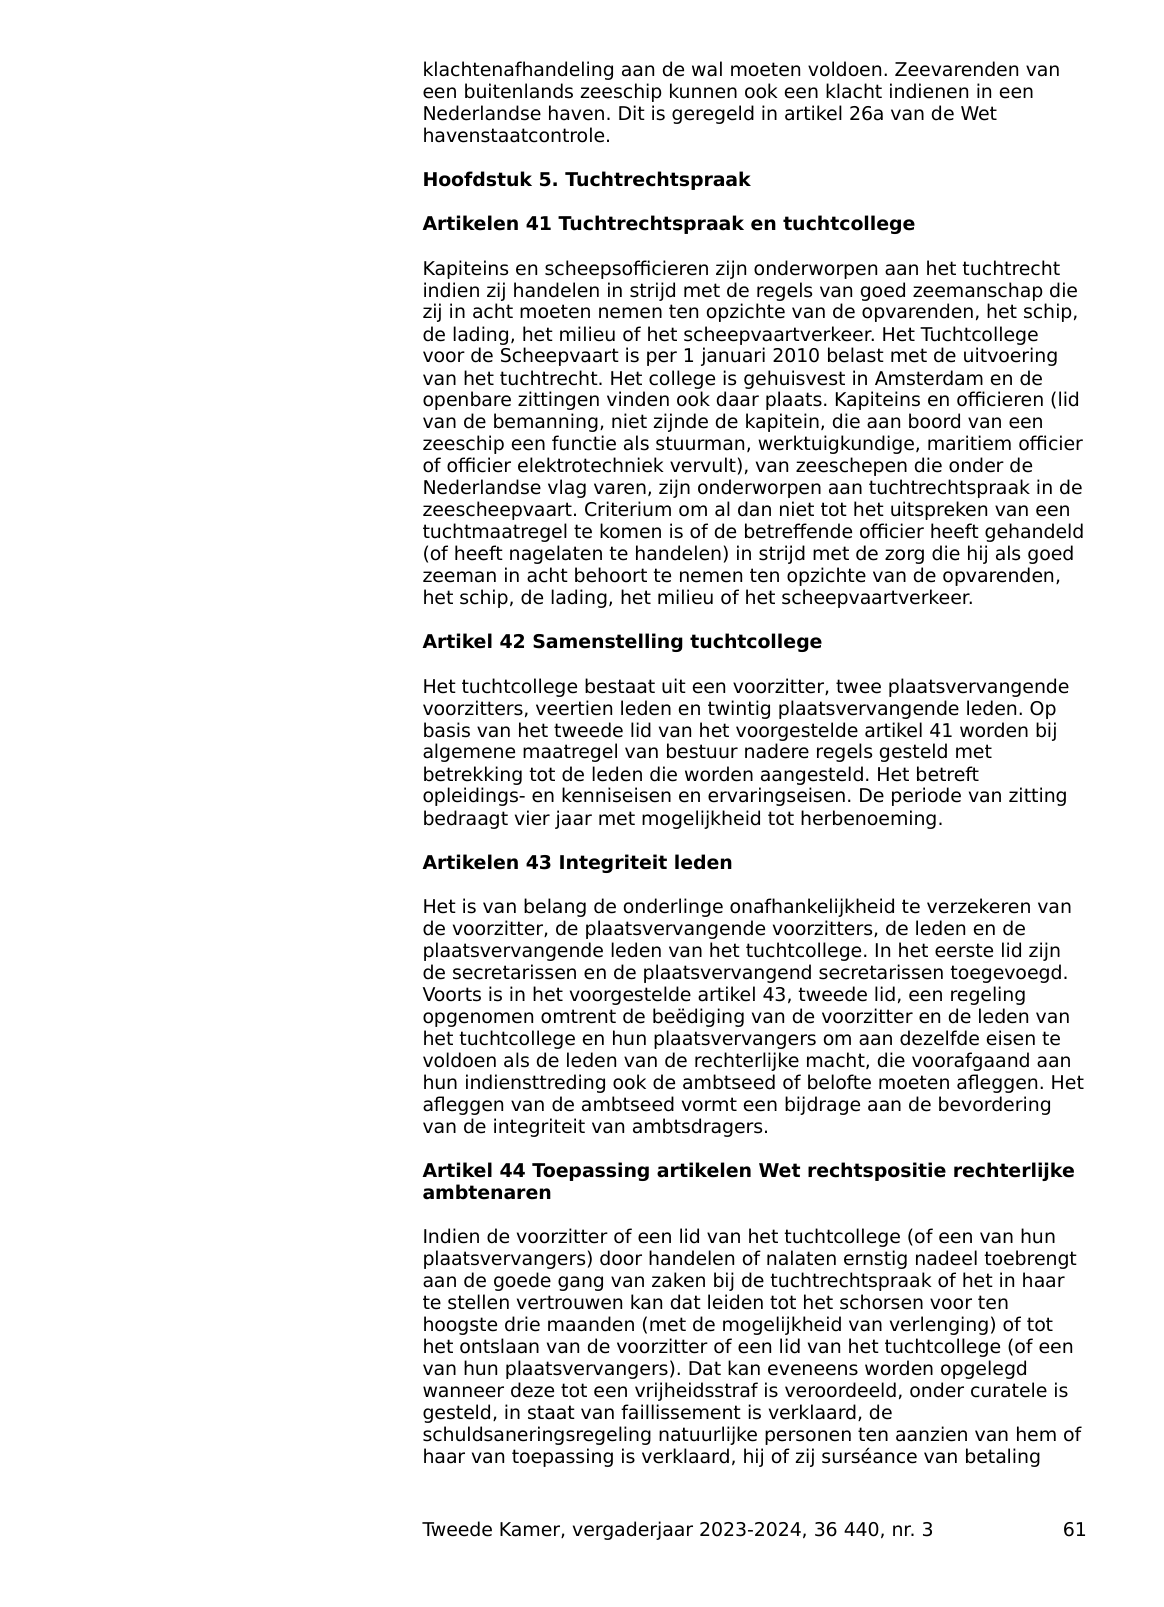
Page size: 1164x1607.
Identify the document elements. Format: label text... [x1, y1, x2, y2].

text Het is van belang de onderlinge onafhankelijkheid te verzekeren van de voorzitter, de plaatsvervangende voorzitters, de leden en de plaatsvervangende leden van het tuchtcollege. In het eerste lid zijn de secretarissen en de plaatsvervangend secretarissen toegevoegd. Voorts is in het voorgestelde artikel 43, tweede lid, een regeling opgenomen omtrent de beëdiging van de voorzitter en de leden van het tuchtcollege en hun plaatsvervangers om aan dezelfde eisen te voldoen als de leden van de rechterlijke macht, die voorafgaand aan hun indiensttreding ook de ambtseed of belofte moeten afleggen. Het afleggen van de ambtseed vormt een bijdrage aan de bevordering van de integriteit van ambtsdragers. [422, 896, 1087, 1137]
subtitle Artikelen 43 Integriteit leden [422, 852, 1087, 873]
text Indien de voorzitter of een lid van het tuchtcollege (of een van hun plaatsvervangers) door handelen of nalaten ernstig nadeel toebrengt aan de goede gang van zaken bij de tuchtrechtspraak of het in haar te stellen vertrouwen kan dat leiden tot het schorsen voor ten hoogste drie maanden (met de mogelijkheid van verlenging) of tot het ontslaan van de voorzitter of een lid van het tuchtcollege (of een van hun plaatsvervangers). Dat kan eveneens worden opgelegd wanneer deze tot een vrijheidsstraf is veroordeeld, onder curatele is gesteld, in staat van faillissement is verklaard, de schuldsaneringsregeling natuurlijke personen ten aanzien van hem of haar van toepassing is verklaard, hij of zij surséance van betaling [422, 1226, 1087, 1468]
text Kapiteins en scheepsofficieren zijn onderworpen aan het tuchtrecht indien zij handelen in strijd met de regels van goed zeemanschap die zij in acht moeten nemen ten opzichte van de opvarenden, het schip, de lading, het milieu of het scheepvaartverkeer. Het Tuchtcollege voor de Scheepvaart is per 1 januari 2010 belast met de uitvoering van het tuchtrecht. Het college is gehuisvest in Amsterdam en de openbare zittingen vinden ook daar plaats. Kapiteins en officieren (lid van de bemanning, niet zijnde de kapitein, die aan boord van een zeeschip een functie als stuurman, werktuigkundige, maritiem officier of officier elektrotechniek vervult), van zeeschepen die onder de Nederlandse vlag varen, zijn onderworpen aan tuchtrechtspraak in de zeescheepvaart. Criterium om al dan niet tot het uitspreken van een tuchtmaatregel te komen is of de betreffende officier heeft gehandeld (of heeft nagelaten te handelen) in strijd met de zorg die hij als goed zeeman in acht behoort te nemen ten opzichte van de opvarenden, het schip, de lading, het milieu of het scheepvaartverkeer. [422, 257, 1087, 609]
text Het tuchtcollege bestaat uit een voorzitter, twee plaatsvervangende voorzitters, veertien leden en twintig plaatsvervangende leden. Op basis van het tweede lid van het voorgestelde artikel 41 worden bij algemene maatregel van bestuur nadere regels gesteld met betrekking tot de leden die worden aangesteld. Het betreft opleidings- en kenniseisen en ervaringseisen. De periode van zitting bedraagt vier jaar met mogelijkheid tot herbenoeming. [422, 676, 1087, 829]
subtitle Artikel 44 Toepassing artikelen Wet rechtspositie rechterlijke ambtenaren [422, 1160, 1087, 1204]
subtitle Artikelen 41 Tuchtrechtspraak en tuchtcollege [422, 213, 1087, 235]
subtitle Hoofdstuk 5. Tuchtrechtspraak [422, 169, 1087, 191]
subtitle Artikel 42 Samenstelling tuchtcollege [422, 631, 1087, 653]
text klachtenafhandeling aan de wal moeten voldoen. Zeevarenden van een buitenlands zeeschip kunnen ook een klacht indienen in een Nederlandse haven. Dit is geregeld in artikel 26a van de Wet havenstaatcontrole. [422, 59, 1087, 147]
